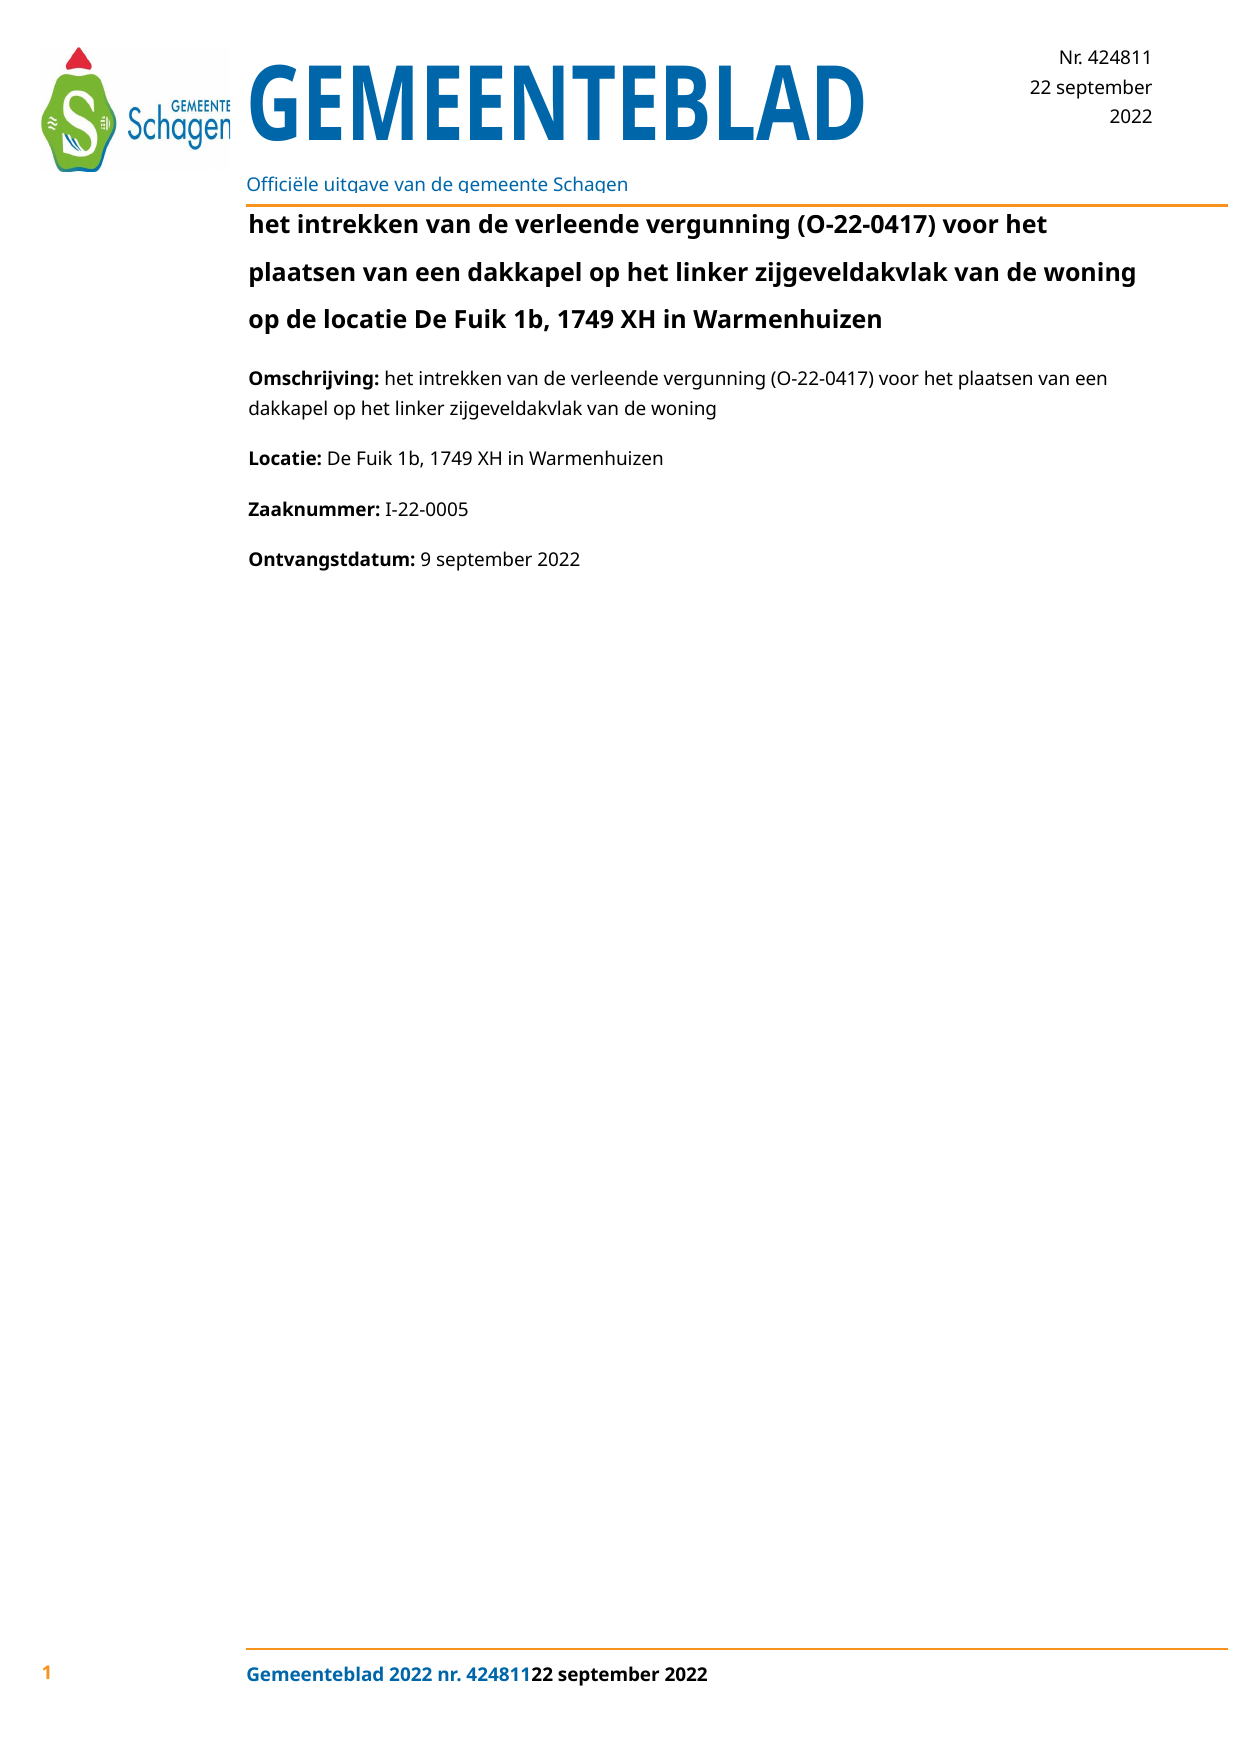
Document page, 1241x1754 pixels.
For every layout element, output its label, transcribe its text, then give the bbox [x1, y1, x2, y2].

text Ontvangstdatum: 9 september 2022 [248, 546, 1152, 572]
text Zaaknummer: I-22-0005 [248, 496, 1152, 522]
text Omschrijving: het intrekken van de verleende vergunning (O-22-0417) voor het plaatsen van een dakkapel op het linker zijgeveldakvlak van de woning [248, 366, 1152, 421]
picture [41, 47, 231, 172]
text Locatie: De Fuik 1b, 1749 XH in Warmenhuizen [248, 446, 1152, 471]
text het intrekken van de verleende vergunning (O-22-0417) voor het plaatsen van een dakkapel op het linker zijgeveldakvlak van de woning op de locatie De Fuik 1b, 1749 XH in Warmenhuizen [248, 207, 1152, 336]
